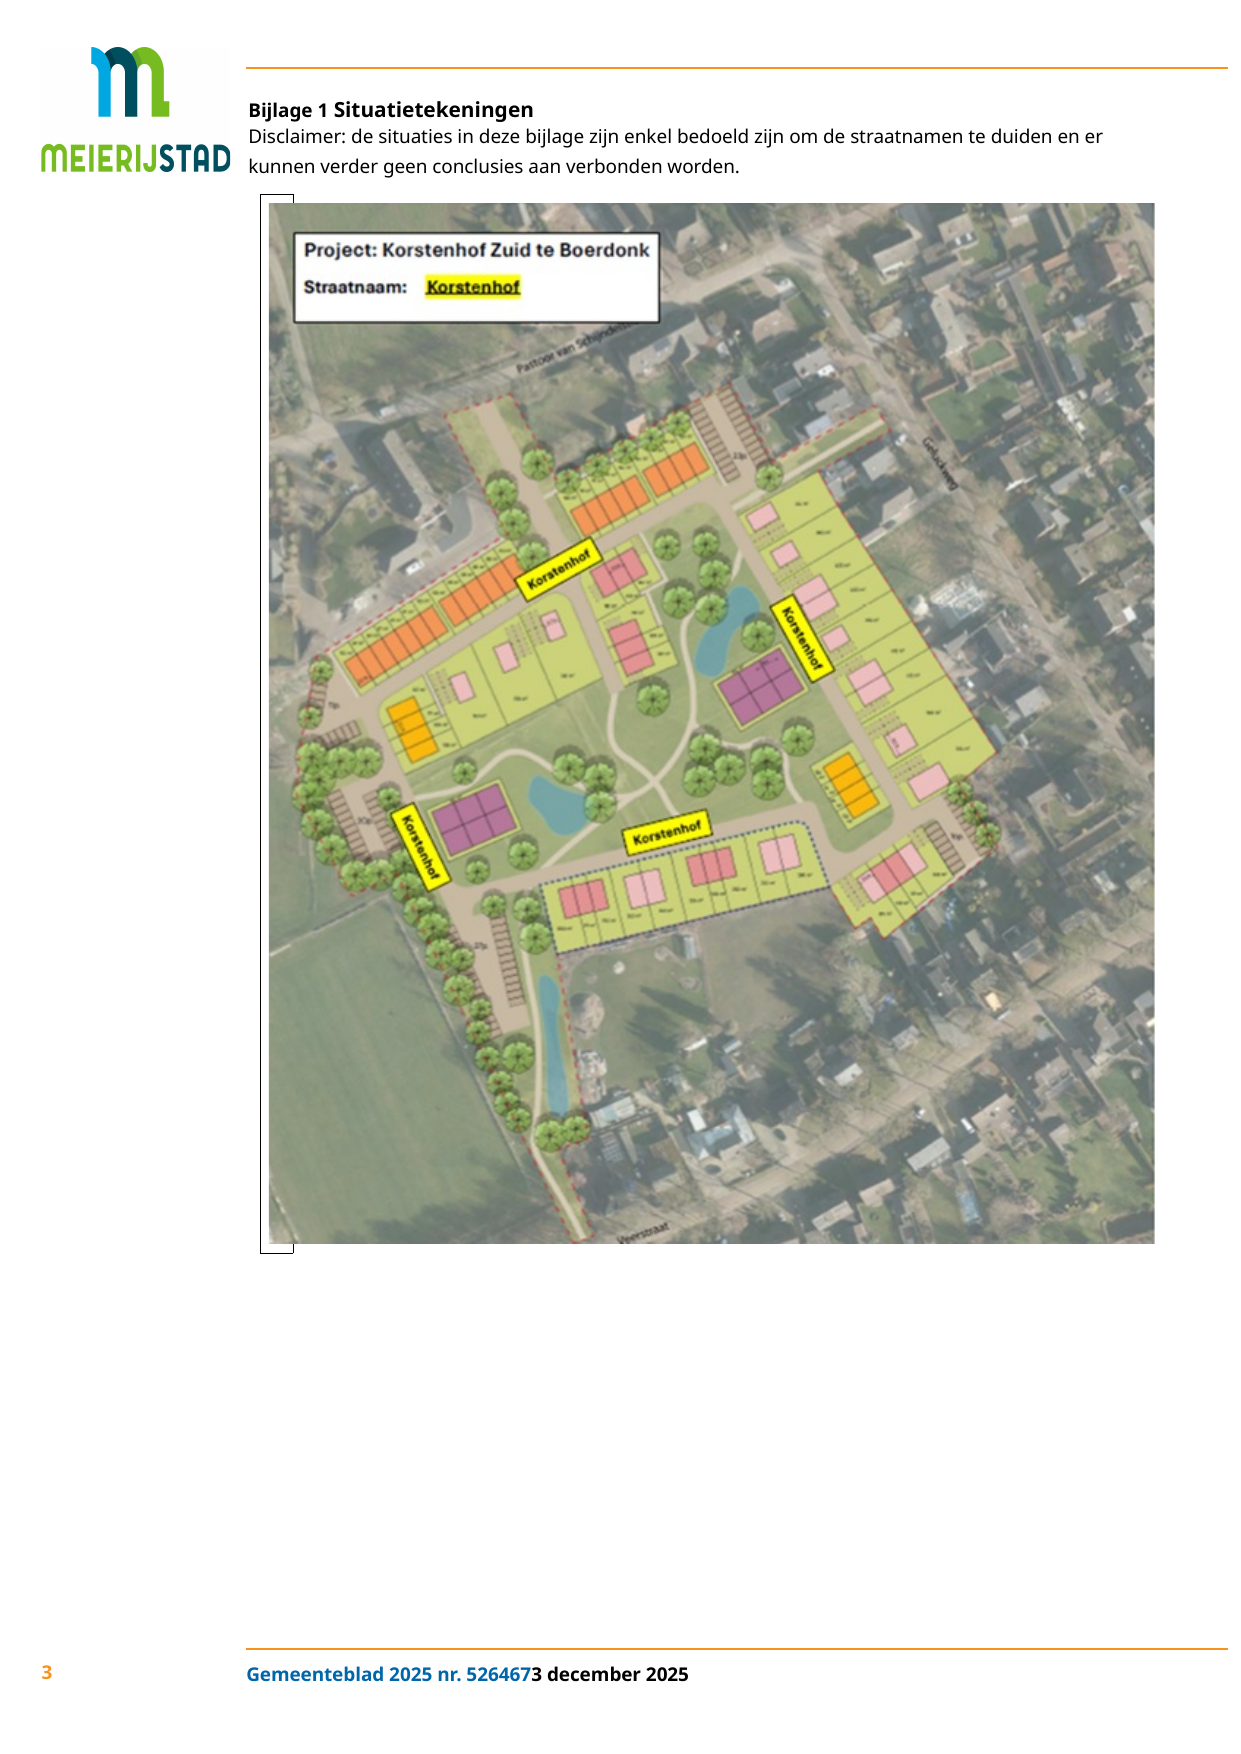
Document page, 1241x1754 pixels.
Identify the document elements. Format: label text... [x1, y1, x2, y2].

text Bijlage 1 Situatietekeningen [248, 95, 1152, 123]
picture [268, 203, 1155, 1244]
text Disclaimer: de situaties in deze bijlage zijn enkel bedoeld zijn om de straatnamen te duiden en er kunnen verder geen conclusies aan verbonden worden. [248, 123, 1152, 179]
picture [41, 47, 231, 172]
